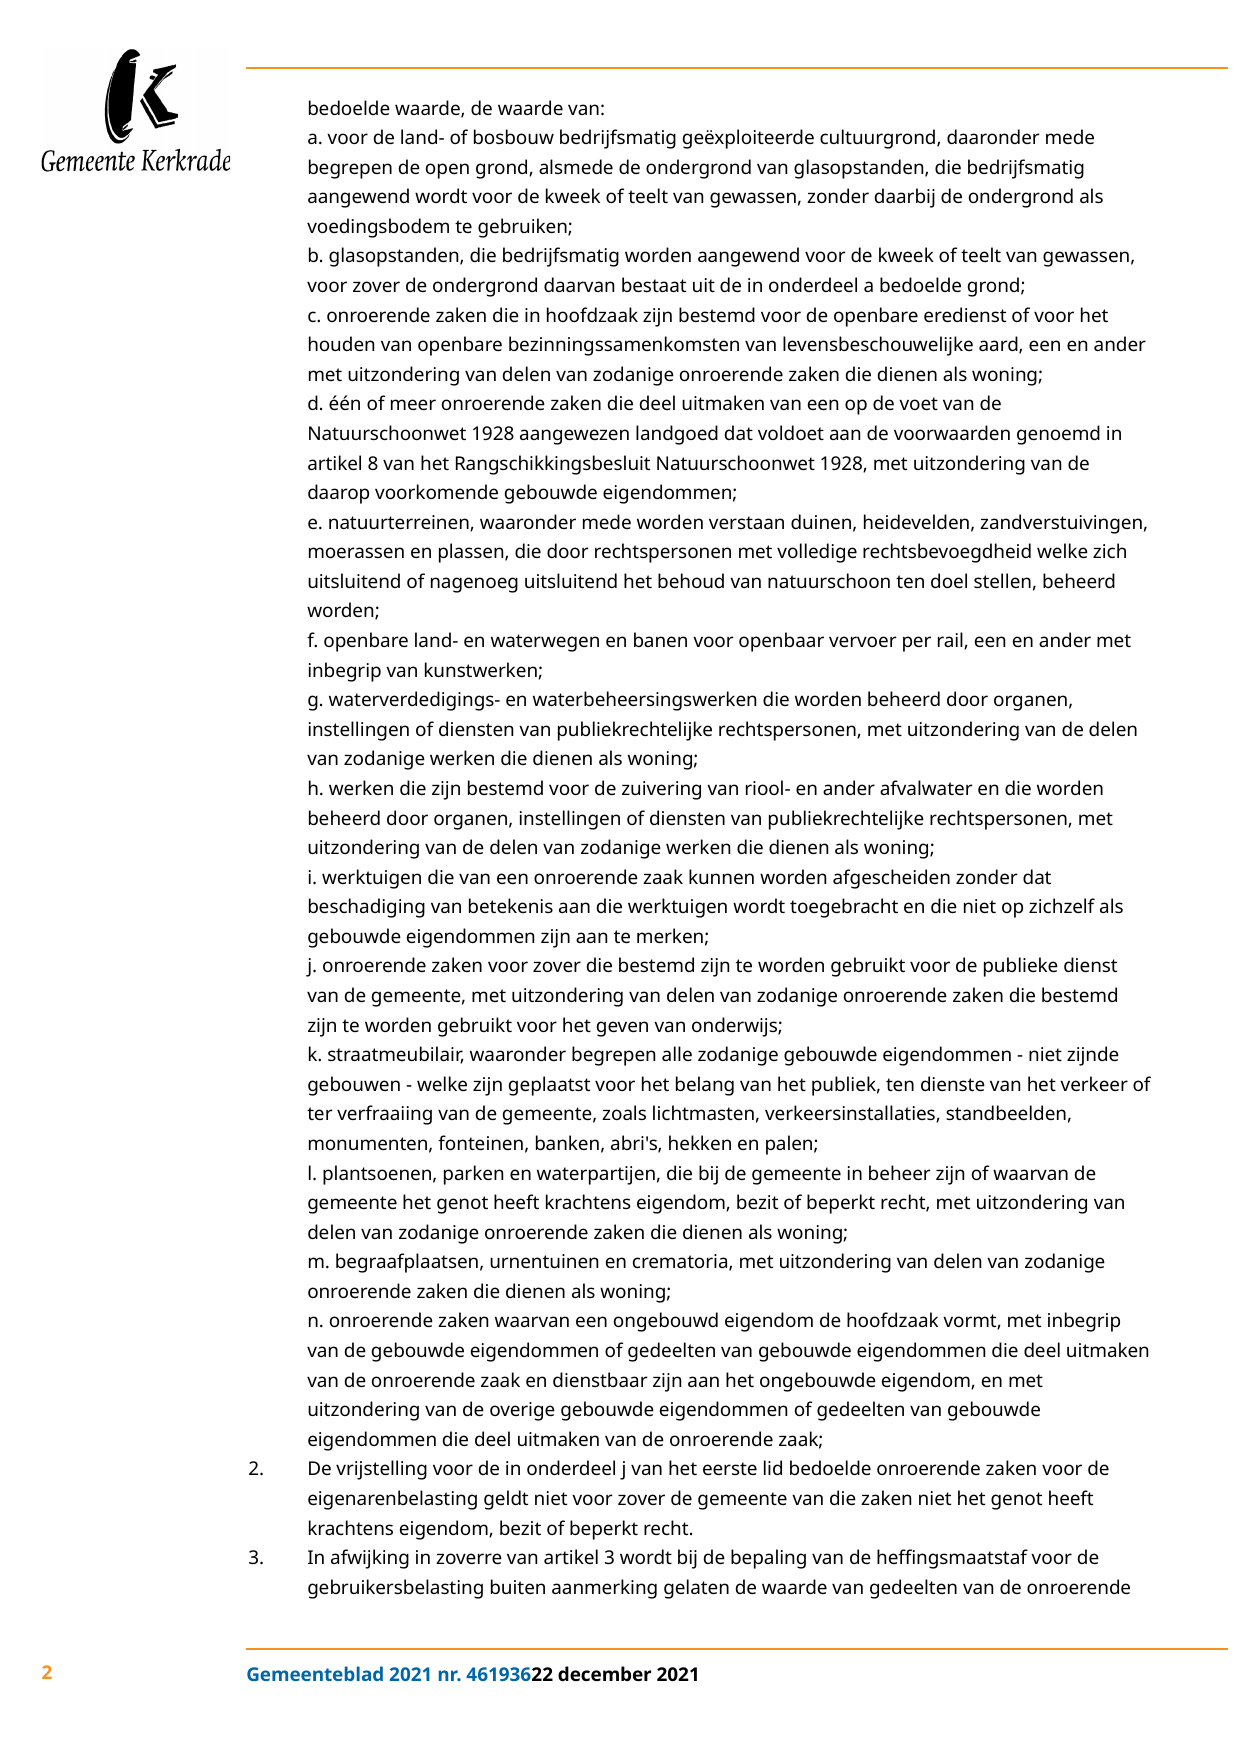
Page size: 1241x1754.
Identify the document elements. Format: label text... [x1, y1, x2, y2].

list De vrijstelling voor de in onderdeel j van het eerste lid bedoelde onroerende zaken voor de eigenarenbelasting geldt niet voor zover de gemeente van die zaken niet het genot heeft krachtens eigendom, bezit of beperkt recht. [248, 1456, 1152, 1541]
list c. onroerende zaken die in hoofdzaak zijn bestemd voor de openbare eredienst of voor het houden van openbare bezinningssamenkomsten van levensbeschouwelijke aard, een en ander met uitzondering van delen van zodanige onroerende zaken die dienen als woning; [248, 302, 1152, 387]
list g. waterverdedigings- en waterbeheersingswerken die worden beheerd door organen, instellingen of diensten van publiekrechtelijke rechtspersonen, met uitzondering van de delen van zodanige werken die dienen als woning; [248, 686, 1152, 771]
list n. onroerende zaken waarvan een ongebouwd eigendom de hoofdzaak vormt, met inbegrip van de gebouwde eigendommen of gedeelten van gebouwde eigendommen die deel uitmaken van de onroerende zaak en dienstbaar zijn aan het ongebouwde eigendom, en met uitzondering van de overige gebouwde eigendommen of gedeelten van gebouwde eigendommen die deel uitmaken van de onroerende zaak; [248, 1308, 1152, 1452]
list f. openbare land- en waterwegen en banen voor openbaar vervoer per rail, een en ander met inbegrip van kunstwerken; [248, 627, 1152, 683]
list a. voor de land- of bosbouw bedrijfsmatig geëxploiteerde cultuurgrond, daaronder mede begrepen de open grond, alsmede de ondergrond van glasopstanden, die bedrijfsmatig aangewend wordt voor de kweek of teelt van gewassen, zonder daarbij de ondergrond als voedingsbodem te gebruiken; [248, 124, 1152, 239]
list h. werken die zijn bestemd voor de zuivering van riool- en ander afvalwater en die worden beheerd door organen, instellingen of diensten van publiekrechtelijke rechtspersonen, met uitzondering van de delen van zodanige werken die dienen als woning; [248, 775, 1152, 860]
list bedoelde waarde, de waarde van: [248, 95, 1152, 121]
list e. natuurterreinen, waaronder mede worden verstaan duinen, heidevelden, zandverstuivingen, moerassen en plassen, die door rechtspersonen met volledige rechtsbevoegdheid welke zich uitsluitend of nagenoeg uitsluitend het behoud van natuurschoon ten doel stellen, beheerd worden; [248, 509, 1152, 623]
list m. begraafplaatsen, urnentuinen en crematoria, met uitzondering van delen van zodanige onroerende zaken die dienen als woning; [248, 1248, 1152, 1304]
picture [41, 47, 231, 172]
list d. één of meer onroerende zaken die deel uitmaken van een op de voet van de Natuurschoonwet 1928 aangewezen landgoed dat voldoet aan de voorwaarden genoemd in artikel 8 van het Rangschikkingsbesluit Natuurschoonwet 1928, met uitzondering van de daarop voorkomende gebouwde eigendommen; [248, 391, 1152, 505]
list j. onroerende zaken voor zover die bestemd zijn te worden gebruikt voor de publieke dienst van de gemeente, met uitzondering van delen van zodanige onroerende zaken die bestemd zijn te worden gebruikt voor het geven van onderwijs; [248, 953, 1152, 1038]
list k. straatmeubilair, waaronder begrepen alle zodanige gebouwde eigendommen - niet zijnde gebouwen - welke zijn geplaatst voor het belang van het publiek, ten dienste van het verkeer of ter verfraaiing van de gemeente, zoals lichtmasten, verkeersinstallaties, standbeelden, monumenten, fonteinen, banken, abri's, hekken en palen; [248, 1041, 1152, 1156]
list l. plantsoenen, parken en waterpartijen, die bij de gemeente in beheer zijn of waarvan de gemeente het genot heeft krachtens eigendom, bezit of beperkt recht, met uitzondering van delen van zodanige onroerende zaken die dienen als woning; [248, 1160, 1152, 1245]
list In afwijking in zoverre van artikel 3 wordt bij de bepaling van de heffingsmaatstaf voor de gebruikersbelasting buiten aanmerking gelaten de waarde van gedeelten van de onroerende [248, 1544, 1152, 1600]
list i. werktuigen die van een onroerende zaak kunnen worden afgescheiden zonder dat beschadiging van betekenis aan die werktuigen wordt toegebracht en die niet op zichzelf als gebouwde eigendommen zijn aan te merken; [248, 864, 1152, 949]
list b. glasopstanden, die bedrijfsmatig worden aangewend voor de kweek of teelt van gewassen, voor zover de ondergrond daarvan bestaat uit de in onderdeel a bedoelde grond; [248, 243, 1152, 298]
